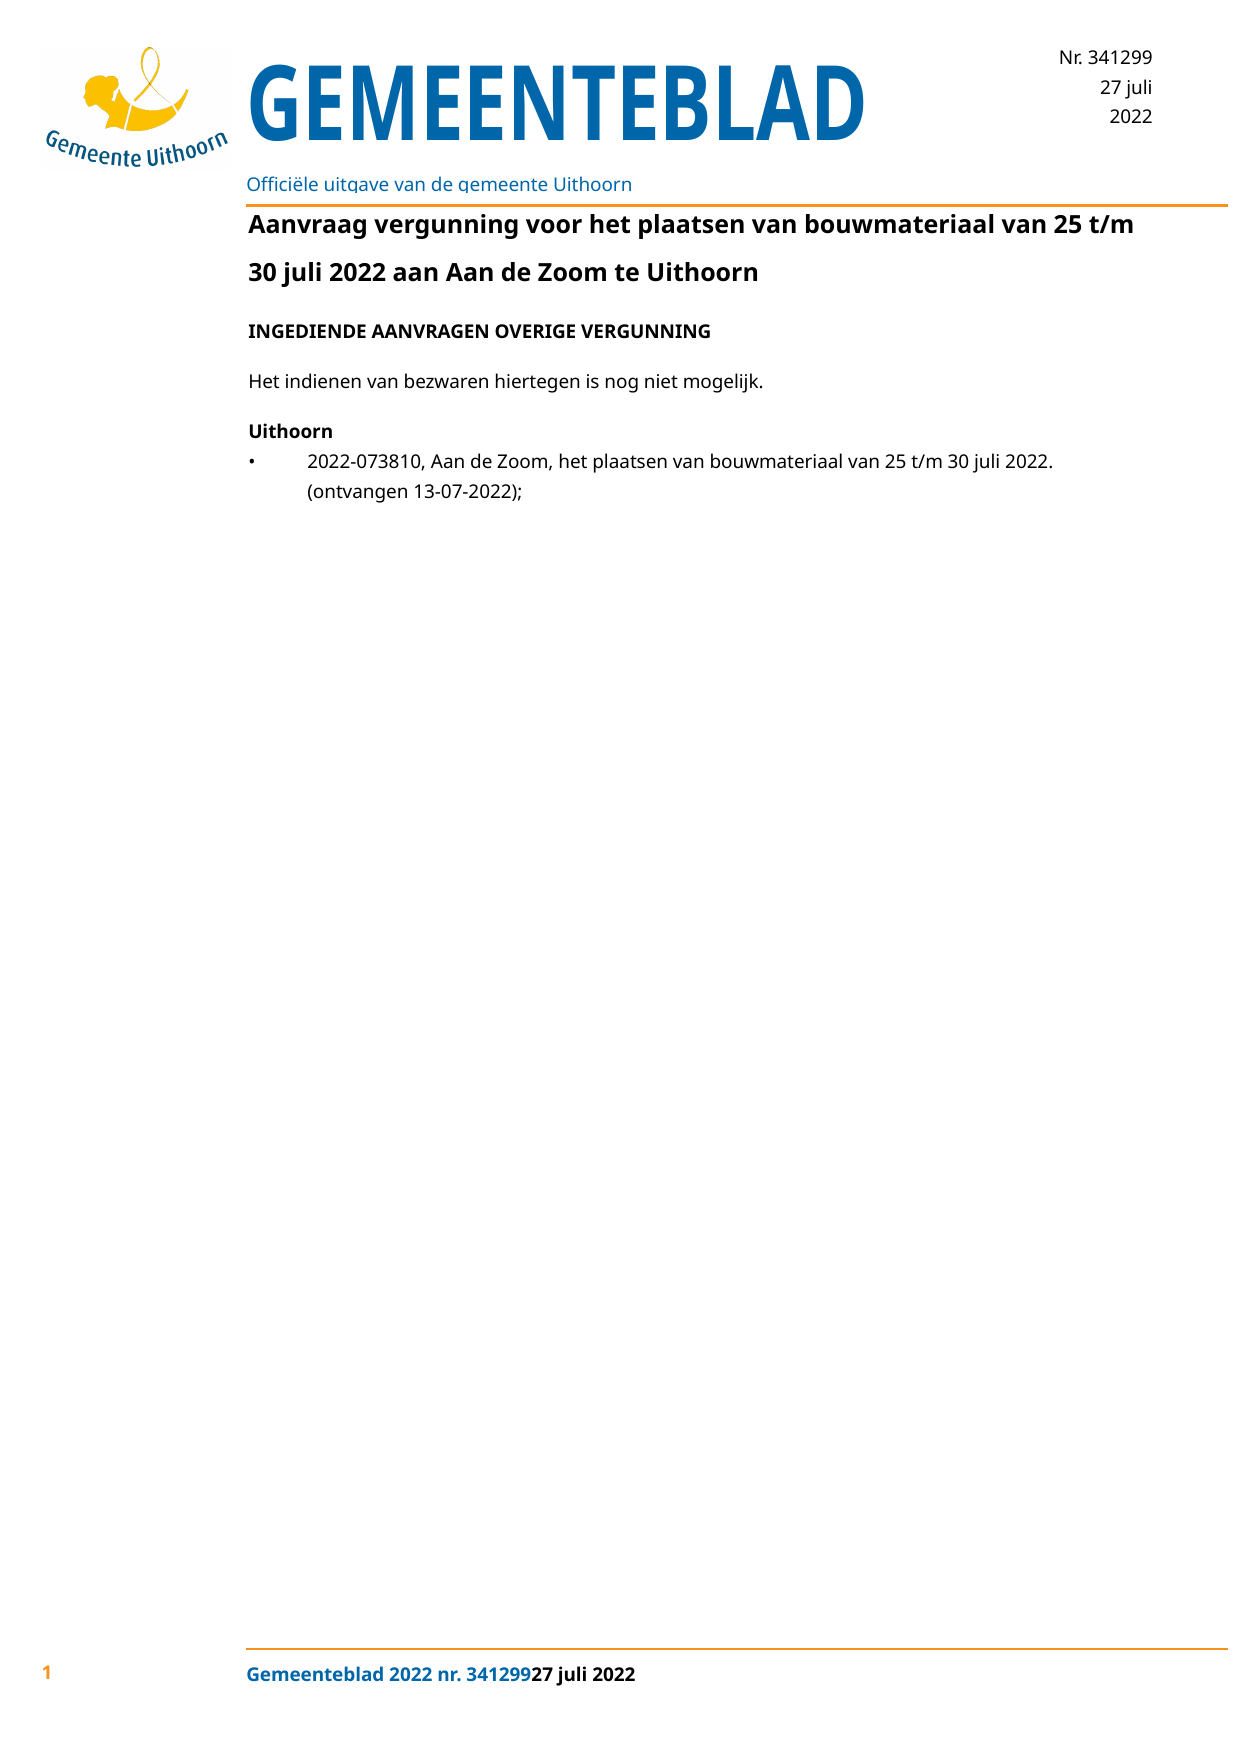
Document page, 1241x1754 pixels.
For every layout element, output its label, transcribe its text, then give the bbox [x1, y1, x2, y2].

list 2022-073810, Aan de Zoom, het plaatsen van bouwmateriaal van 25 t/m 30 juli 2022. (ontvangen 13-07-2022); [248, 448, 1152, 504]
text Het indienen van bezwaren hiertegen is nog niet mogelijk. [248, 368, 1152, 394]
text Aanvraag vergunning voor het plaatsen van bouwmateriaal van 25 t/m 30 juli 2022 aan Aan de Zoom te Uithoorn [248, 207, 1152, 288]
text Uithoorn [248, 419, 1152, 444]
text INGEDIENDE AANVRAGEN OVERIGE VERGUNNING [248, 318, 1152, 344]
picture [41, 47, 231, 172]
